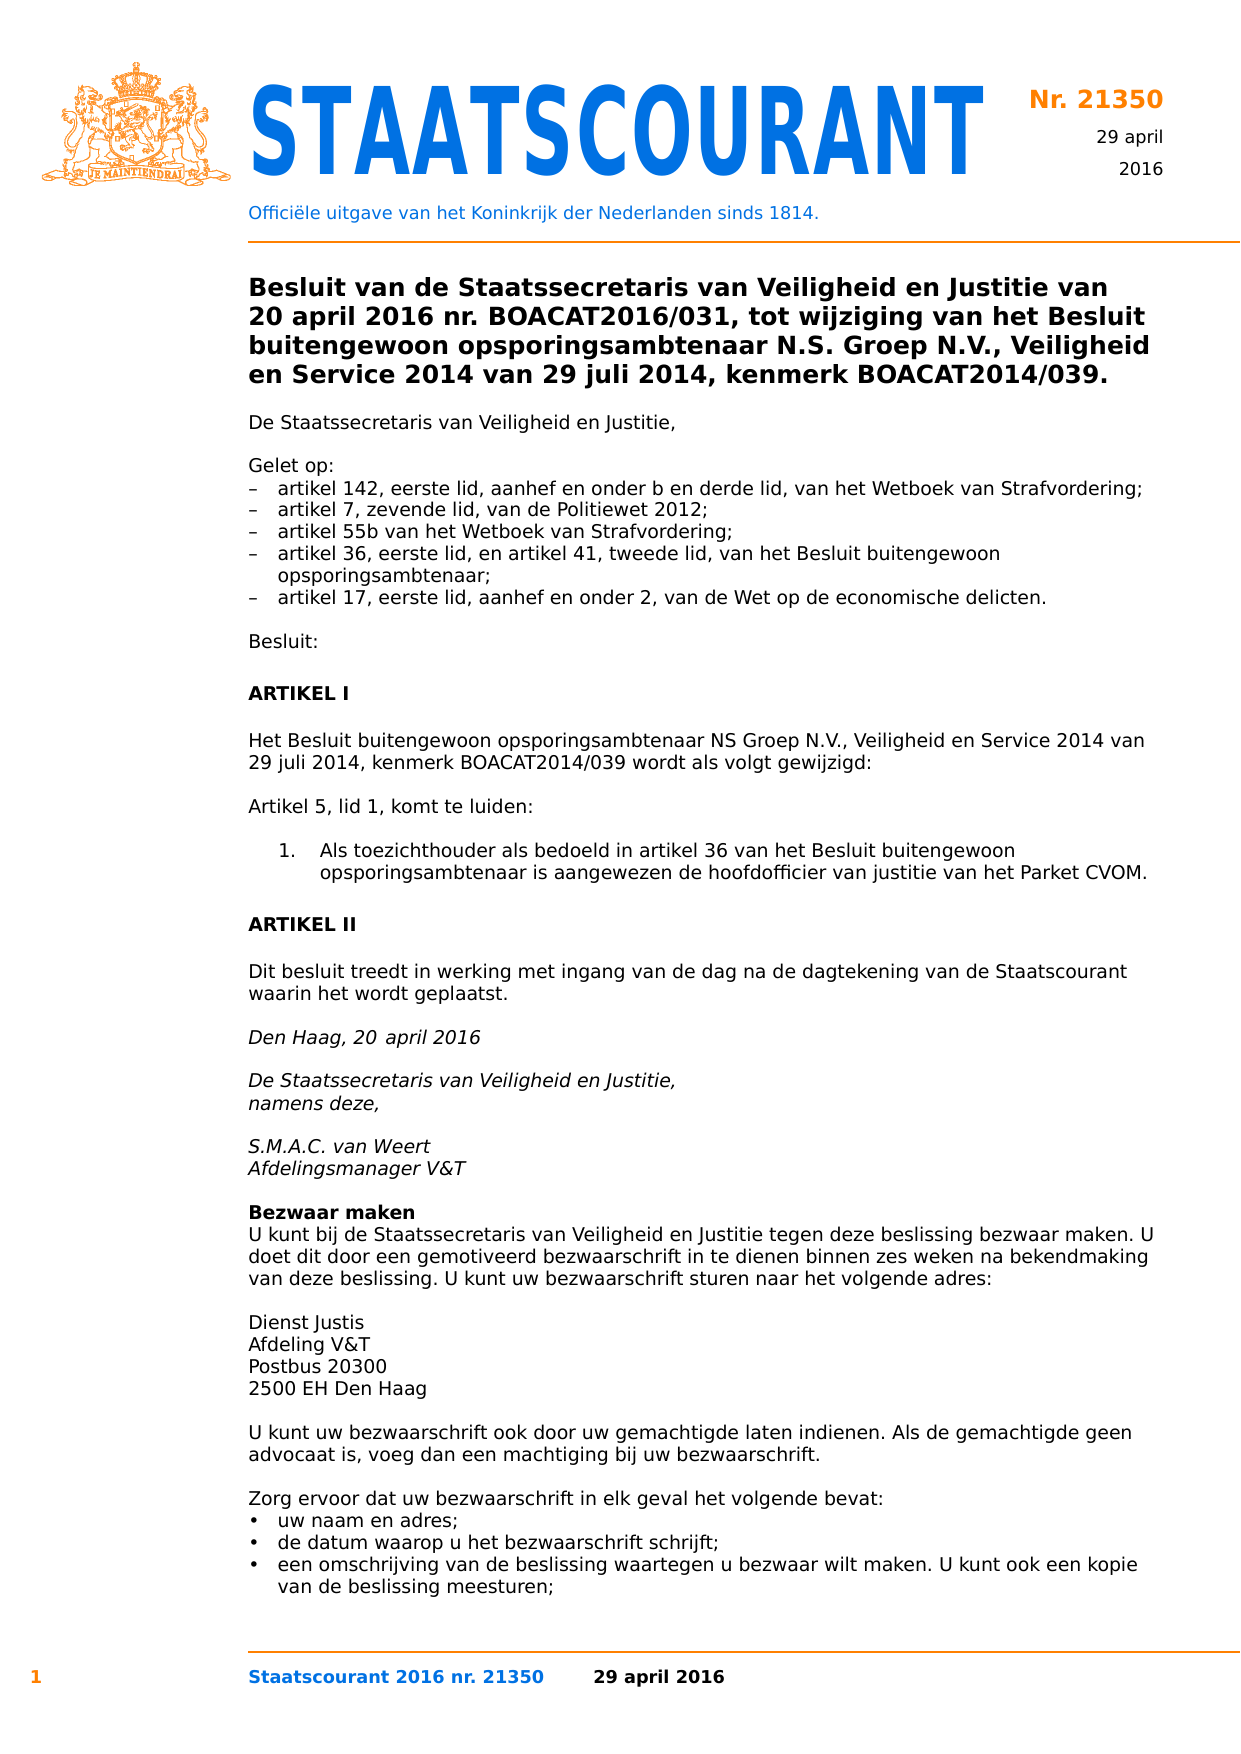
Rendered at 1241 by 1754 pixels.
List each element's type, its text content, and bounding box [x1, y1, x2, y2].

text – artikel 142, eerste lid, aanhef en onder b en derde lid, van het Wetboek van Strafvordering; [248, 477, 1163, 499]
text Artikel 5, lid 1, komt te luiden: [248, 796, 1163, 818]
subtitle Besluit van de Staatssecretaris van Veiligheid en Justitie van 20 april 2016 nr. BOACAT2016/031, tot wijziging van het Besluit buitengewoon opsporingsambtenaar N.S. Groep N.V., Veiligheid en Service 2014 van 29 juli 2014, kenmerk BOACAT2014/039. [248, 273, 1163, 390]
text U kunt bij de Staatssecretaris van Veiligheid en Justitie tegen deze beslissing bezwaar maken. U doet dit door een gemotiveerd bezwaarschrift in te dienen binnen zes weken na bekendmaking van deze beslissing. U kunt uw bezwaarschrift sturen naar het volgende adres: [248, 1224, 1163, 1290]
text • een omschrijving van de beslissing waartegen u bezwaar wilt maken. U kunt ook een kopie van de beslissing meesturen; [248, 1553, 1163, 1597]
text • uw naam en adres; [248, 1509, 1163, 1532]
table_cell 29 april [998, 121, 1240, 153]
subtitle ARTIKEL II [248, 914, 1163, 936]
text 2500 EH Den Haag [248, 1378, 1163, 1400]
text – artikel 17, eerste lid, aanhef en onder 2, van de Wet op de economische delicten. [248, 587, 1163, 609]
text Bezwaar maken [248, 1202, 1163, 1224]
subtitle ARTIKEL I [248, 683, 1163, 705]
text Dit besluit treedt in werking met ingang van de dag na de dagtekening van de Staatscourant waarin het wordt geplaatst. [248, 961, 1163, 1005]
text – artikel 36, eerste lid, en artikel 41, tweede lid, van het Besluit buitengewoon opsporingsambtenaar; [248, 543, 1163, 587]
table_header STAATSCOURANT [248, 62, 998, 203]
text Zorg ervoor dat uw bezwaarschrift in elk geval het volgende bevat: [248, 1488, 1163, 1509]
text Het Besluit buitengewoon opsporingsambtenaar NS Groep N.V., Veiligheid en Service 2014 van 29 juli 2014, kenmerk BOACAT2014/039 wordt als volgt gewijzigd: [248, 730, 1163, 774]
text U kunt uw bezwaarschrift ook door uw gemachtigde laten indienen. Als de gemachtigde geen advocaat is, voeg dan een machtiging bij uw bezwaarschrift. [248, 1422, 1163, 1466]
text – artikel 7, zevende lid, van de Politiewet 2012; [248, 499, 1163, 521]
text De Staatssecretaris van Veiligheid en Justitie, [248, 412, 1163, 433]
text • de datum waarop u het bezwaarschrift schrijft; [248, 1532, 1163, 1553]
text Besluit: [248, 631, 1163, 653]
text Postbus 20300 [248, 1356, 1163, 1378]
text De Staatssecretaris van Veiligheid en Justitie, namens deze, S.M.A.C. van Weert Afdelingsmanager V&T [248, 1070, 1163, 1180]
table_cell Officiële uitgave van het Koninkrijk der Nederlanden sinds 1814. [248, 203, 1240, 241]
table_header [25, 62, 248, 241]
text 1. Als toezichthouder als bedoeld in artikel 36 van het Besluit buitengewoon opsporingsambtenaar is aangewezen de hoofdofficier van justitie van het Parket CVOM. [278, 840, 1163, 884]
text Den Haag, 20 april 2016 [248, 1027, 1163, 1048]
table_header Nr. 21350 [998, 62, 1240, 121]
table_cell 2016 [998, 153, 1240, 203]
text Gelet op: [248, 455, 1163, 477]
text Dienst Justis [248, 1312, 1163, 1334]
text Afdeling V&T [248, 1334, 1163, 1356]
picture [41, 62, 231, 186]
text – artikel 55b van het Wetboek van Strafvordering; [248, 521, 1163, 543]
